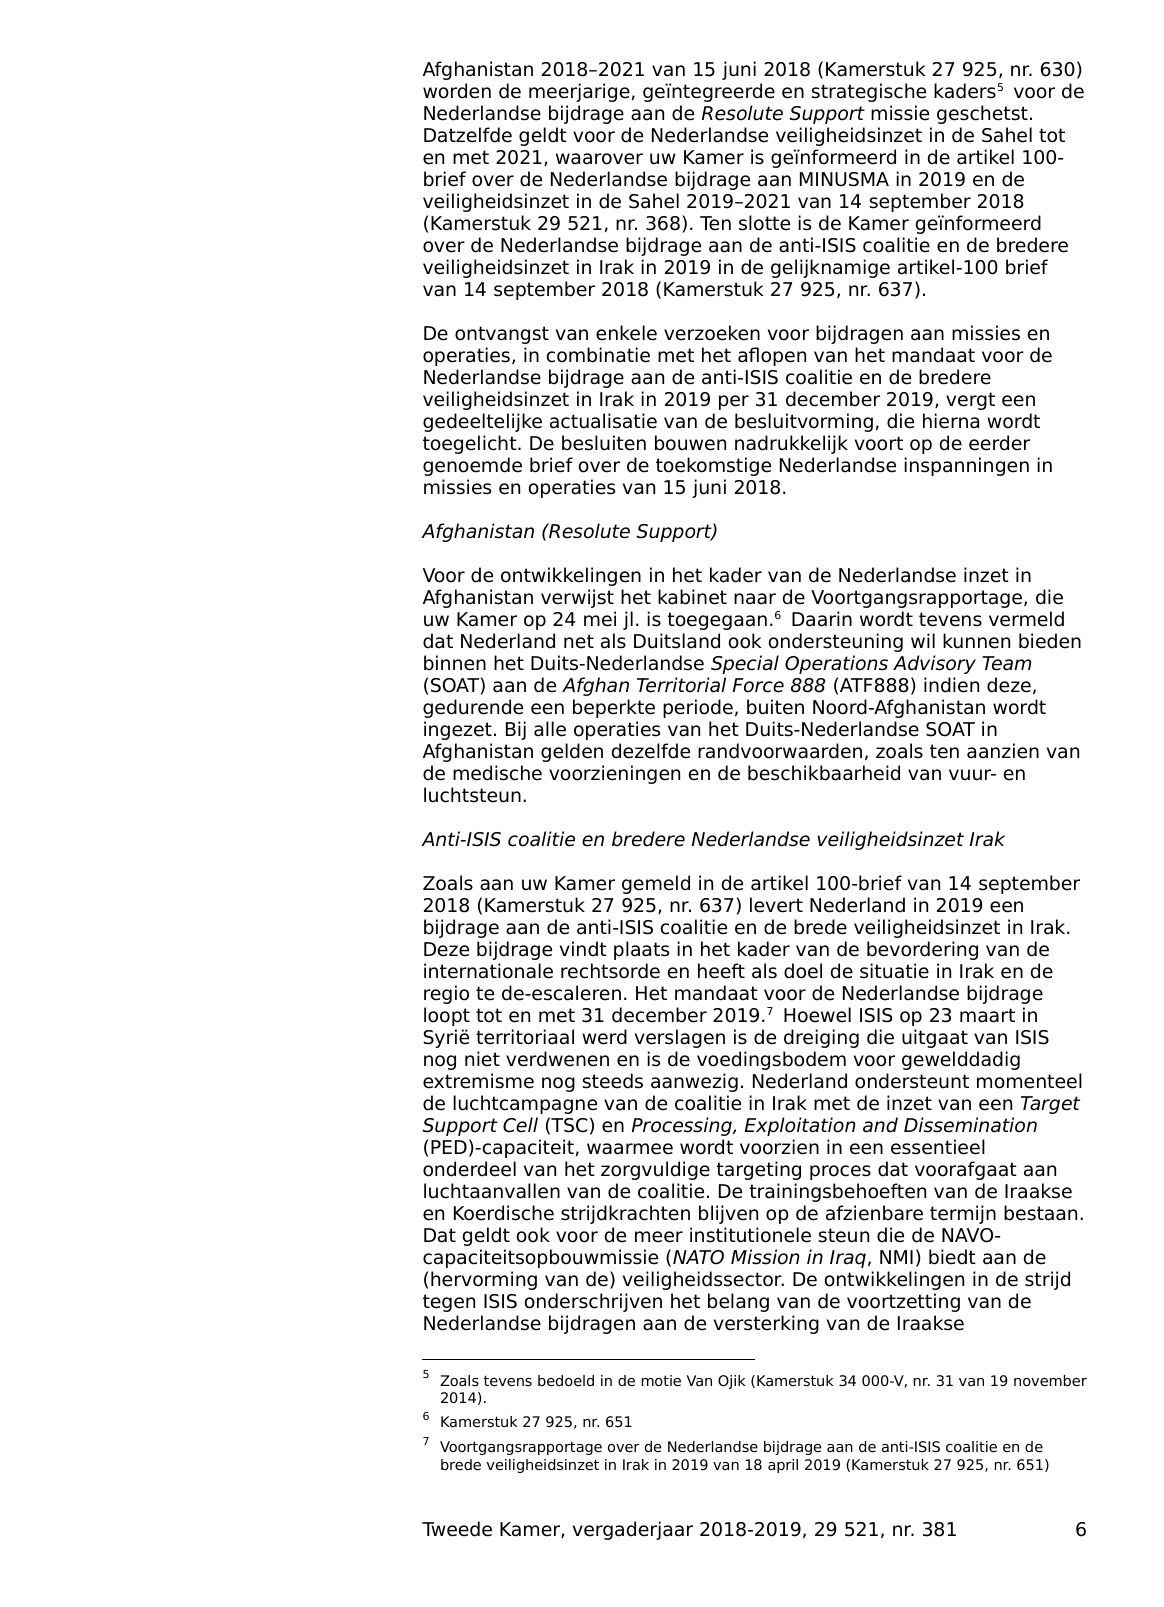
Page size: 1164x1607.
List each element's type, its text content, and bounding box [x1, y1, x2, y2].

text Voortgangsrapportage over de Nederlandse bijdrage aan de anti-ISIS coalitie en de brede veiligheidsinzet in Irak in 2019 van 18 april 2019 (Kamerstuk 27 925, nr. 651) [422, 1435, 1087, 1474]
text Voor de ontwikkelingen in het kader van de Nederlandse inzet in Afghanistan verwijst het kabinet naar de Voortgangsrapportage, die uw Kamer op 24 mei jl. is toegegaan. Daarin wordt tevens vermeld dat Nederland net als Duitsland ook ondersteuning wil kunnen bieden binnen het Duits-Nederlandse Special Operations Advisory Team (SOAT) aan de Afghan Territorial Force 888 (ATF888) indien deze, gedurende een beperkte periode, buiten Noord-Afghanistan wordt ingezet. Bij alle operaties van het Duits-Nederlandse SOAT in Afghanistan gelden dezelfde randvoorwaarden, zoals ten aanzien van de medische voorzieningen en de beschikbaarheid van vuur- en luchtsteun. [422, 565, 1087, 807]
subtitle Anti-ISIS coalitie en bredere Nederlandse veiligheidsinzet Irak [422, 829, 1087, 851]
text De ontvangst van enkele verzoeken voor bijdragen aan missies en operaties, in combinatie met het aflopen van het mandaat voor de Nederlandse bijdrage aan de anti-ISIS coalitie en de bredere veiligheidsinzet in Irak in 2019 per 31 december 2019, vergt een gedeeltelijke actualisatie van de besluitvorming, die hierna wordt toegelicht. De besluiten bouwen nadrukkelijk voort op de eerder genoemde brief over de toekomstige Nederlandse inspanningen in missies en operaties van 15 juni 2018. [422, 323, 1087, 499]
text Zoals aan uw Kamer gemeld in de artikel 100-brief van 14 september 2018 (Kamerstuk 27 925, nr. 637) levert Nederland in 2019 een bijdrage aan de anti-ISIS coalitie en de brede veiligheidsinzet in Irak. Deze bijdrage vindt plaats in het kader van de bevordering van de internationale rechtsorde en heeft als doel de situatie in Irak en de regio te de-escaleren. Het mandaat voor de Nederlandse bijdrage loopt tot en met 31 december 2019. Hoewel ISIS op 23 maart in Syrië territoriaal werd verslagen is de dreiging die uitgaat van ISIS nog niet verdwenen en is de voedingsbodem voor gewelddadig extremisme nog steeds aanwezig. Nederland ondersteunt momenteel de luchtcampagne van de coalitie in Irak met de inzet van een Target Support Cell (TSC) en Processing, Exploitation and Dissemination (PED)-capaciteit, waarmee wordt voorzien in een essentieel onderdeel van het zorgvuldige targeting proces dat voorafgaat aan luchtaanvallen van de coalitie. De trainingsbehoeften van de Iraakse en Koerdische strijdkrachten blijven op de afzienbare termijn bestaan. Dat geldt ook voor de meer institutionele steun die de NAVO-capaciteitsopbouwmissie (NATO Mission in Iraq, NMI) biedt aan de (hervorming van de) veiligheidssector. De ontwikkelingen in de strijd tegen ISIS onderschrijven het belang van de voortzetting van de Nederlandse bijdragen aan de versterking van de Iraakse [422, 873, 1087, 1335]
text Zoals tevens bedoeld in de motie Van Ojik (Kamerstuk 34 000-V, nr. 31 van 19 november 2014). [422, 1368, 1087, 1407]
subtitle Afghanistan (Resolute Support) [422, 521, 1087, 543]
text Afghanistan 2018–2021 van 15 juni 2018 (Kamerstuk 27 925, nr. 630) worden de meerjarige, geïntegreerde en strategische kaders voor de Nederlandse bijdrage aan de Resolute Support missie geschetst. Datzelfde geldt voor de Nederlandse veiligheidsinzet in de Sahel tot en met 2021, waarover uw Kamer is geïnformeerd in de artikel 100-brief over de Nederlandse bijdrage aan MINUSMA in 2019 en de veiligheidsinzet in de Sahel 2019–2021 van 14 september 2018 (Kamerstuk 29 521, nr. 368). Ten slotte is de Kamer geïnformeerd over de Nederlandse bijdrage aan de anti-ISIS coalitie en de bredere veiligheidsinzet in Irak in 2019 in de gelijknamige artikel-100 brief van 14 september 2018 (Kamerstuk 27 925, nr. 637). [422, 59, 1087, 301]
text Kamerstuk 27 925, nr. 651 [422, 1410, 1087, 1432]
